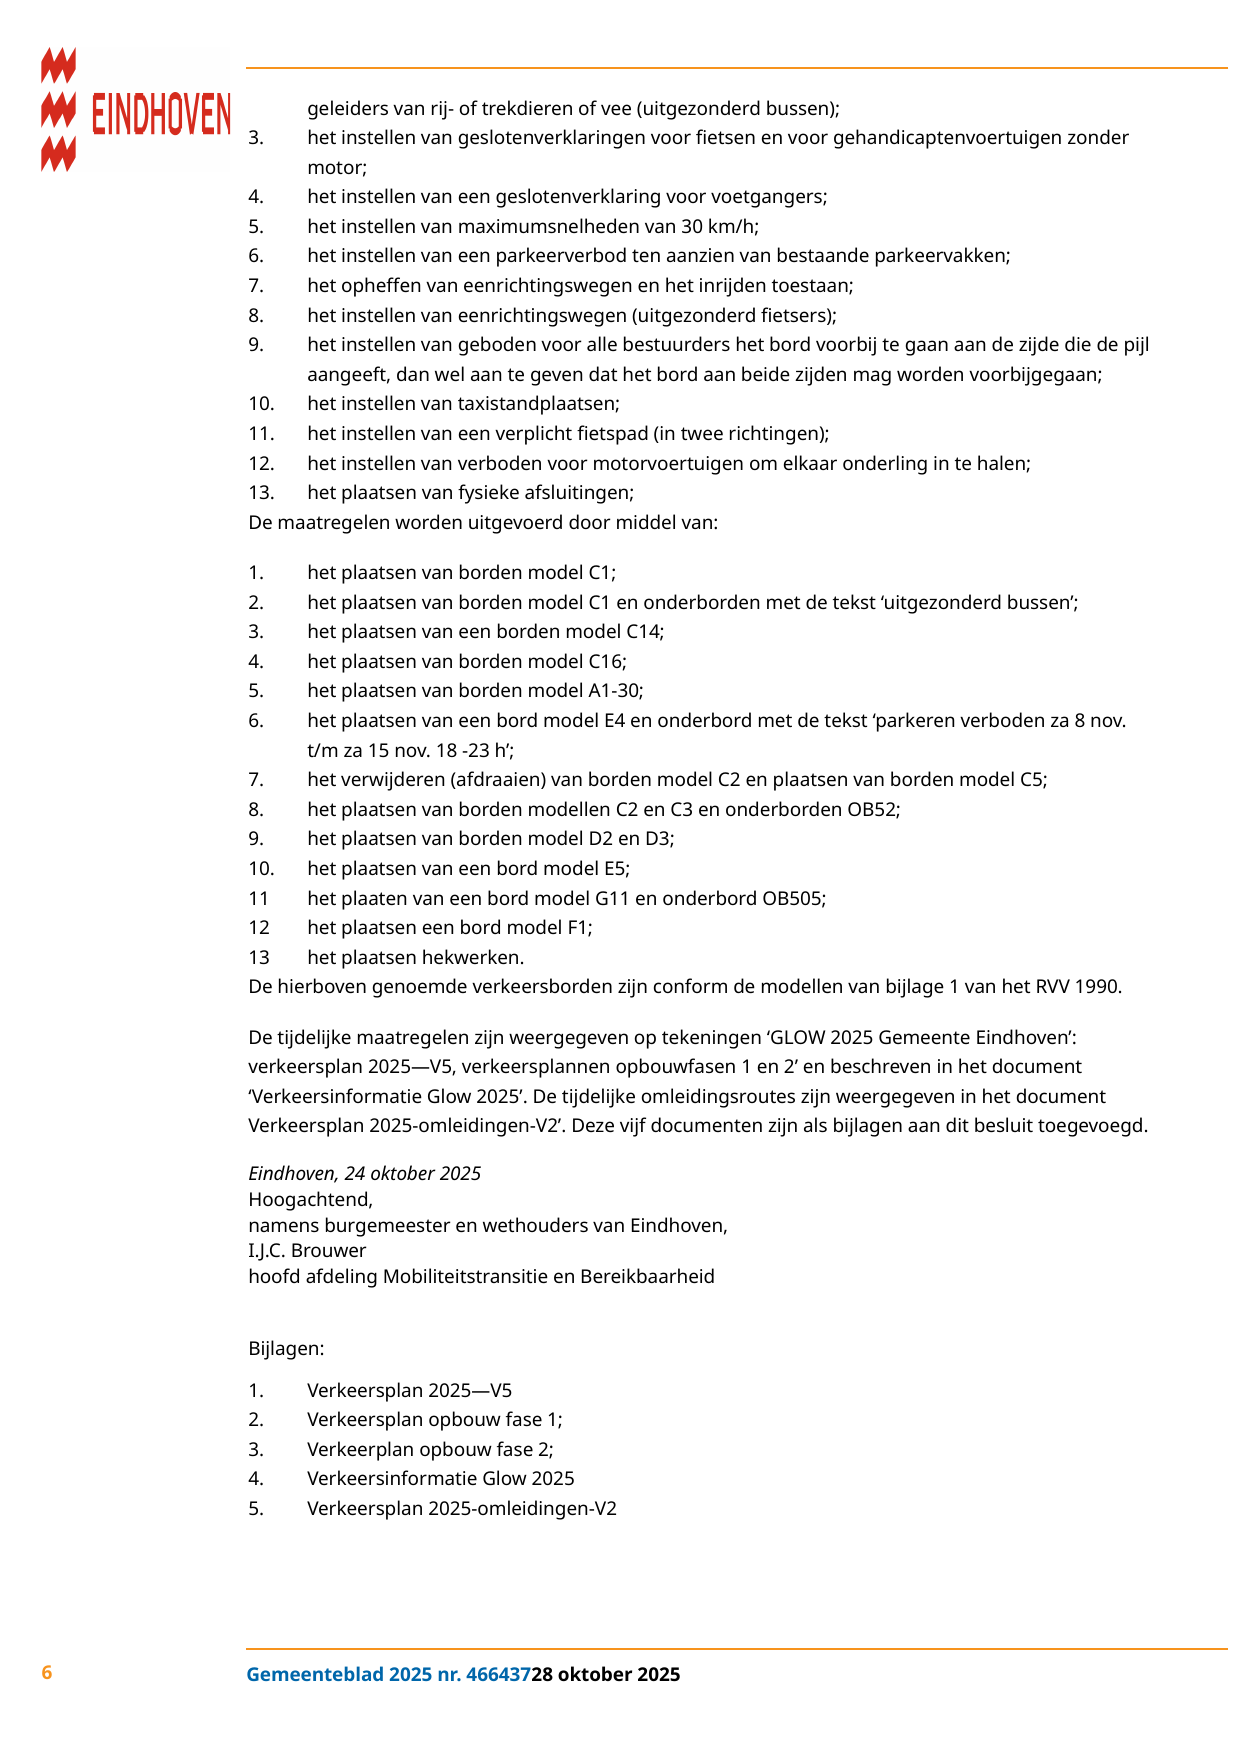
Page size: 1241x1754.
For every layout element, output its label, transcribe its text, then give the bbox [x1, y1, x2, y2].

list Verkeersplan 2025—V5 [248, 1377, 1152, 1402]
list het plaatsen van borden model C1; [248, 559, 1152, 585]
list Verkeersinformatie Glow 2025 [248, 1466, 1152, 1491]
list het plaaten van een bord model G11 en onderbord OB505; [248, 885, 1152, 911]
list het instellen van eenrichtingswegen (uitgezonderd fietsers); [248, 302, 1152, 328]
text namens burgemeester en wethouders van Eindhoven, [248, 1212, 1152, 1238]
list het instellen van een verplicht fietspad (in twee richtingen); [248, 420, 1152, 446]
text Eindhoven, 24 oktober 2025 [248, 1161, 1152, 1186]
text hoofd afdeling Mobiliteitstransitie en Bereikbaarheid [248, 1263, 1152, 1289]
list het plaatsen van fysieke afsluitingen; [248, 479, 1152, 505]
list het plaatsen van borden modellen C2 en C3 en onderborden OB52; [248, 796, 1152, 822]
list het plaatsen hekwerken. [248, 944, 1152, 970]
text I.J.C. Brouwer [248, 1238, 1152, 1263]
list het plaatsen van borden model A1-30; [248, 678, 1152, 703]
list het instellen van verboden voor motorvoertuigen om elkaar onderling in te halen; [248, 450, 1152, 476]
list het plaatsen van een bord model E4 en onderbord met de tekst ‘parkeren verboden za 8 nov. t/m za 15 nov. 18 -23 h’; [248, 707, 1152, 763]
list geleiders van rij- of trekdieren of vee (uitgezonderd bussen); [248, 95, 1152, 121]
text Hoogachtend, [248, 1186, 1152, 1212]
list het instellen van taxistandplaatsen; [248, 391, 1152, 416]
text De tijdelijke maatregelen zijn weergegeven op tekeningen ‘GLOW 2025 Gemeente Eindhoven’: verkeersplan 2025—V5, verkeersplannen opbouwfasen 1 en 2’ en beschreven in het document ‘Verkeersinformatie Glow 2025’. De tijdelijke omleidingsroutes zijn weergegeven in het document Verkeersplan 2025-omleidingen-V2’. Deze vijf documenten zijn als bijlagen aan dit besluit toegevoegd. [248, 1024, 1152, 1138]
text Bijlagen: [248, 1340, 1152, 1359]
text De maatregelen worden uitgevoerd door middel van: [248, 509, 1152, 535]
list Verkeersplan opbouw fase 1; [248, 1406, 1152, 1432]
list het verwijderen (afdraaien) van borden model C2 en plaatsen van borden model C5; [248, 766, 1152, 792]
list het instellen van een parkeerverbod ten aanzien van bestaande parkeervakken; [248, 243, 1152, 268]
list het instellen van maximumsnelheden van 30 km/h; [248, 213, 1152, 239]
list het instellen van een geslotenverklaring voor voetgangers; [248, 183, 1152, 209]
list het plaatsen van borden model C1 en onderborden met de tekst ‘uitgezonderd bussen’; [248, 589, 1152, 615]
list het plaatsen van een borden model C14; [248, 618, 1152, 644]
list het instellen van geboden voor alle bestuurders het bord voorbij te gaan aan de zijde die de pijl aangeeft, dan wel aan te geven dat het bord aan beide zijden mag worden voorbijgegaan; [248, 331, 1152, 387]
list het plaatsen van borden model C16; [248, 648, 1152, 674]
list Verkeersplan 2025-omleidingen-V2 [248, 1495, 1152, 1521]
list het plaatsen van een bord model E5; [248, 855, 1152, 881]
picture [41, 47, 231, 172]
list het instellen van geslotenverklaringen voor fietsen en voor gehandicaptenvoertuigen zonder motor; [248, 124, 1152, 180]
list het plaatsen een bord model F1; [248, 914, 1152, 940]
list het plaatsen van borden model D2 en D3; [248, 826, 1152, 851]
list het opheffen van eenrichtingswegen en het inrijden toestaan; [248, 272, 1152, 298]
text De hierboven genoemde verkeersborden zijn conform de modellen van bijlage 1 van het RVV 1990. [248, 973, 1152, 999]
list Verkeerplan opbouw fase 2; [248, 1436, 1152, 1462]
